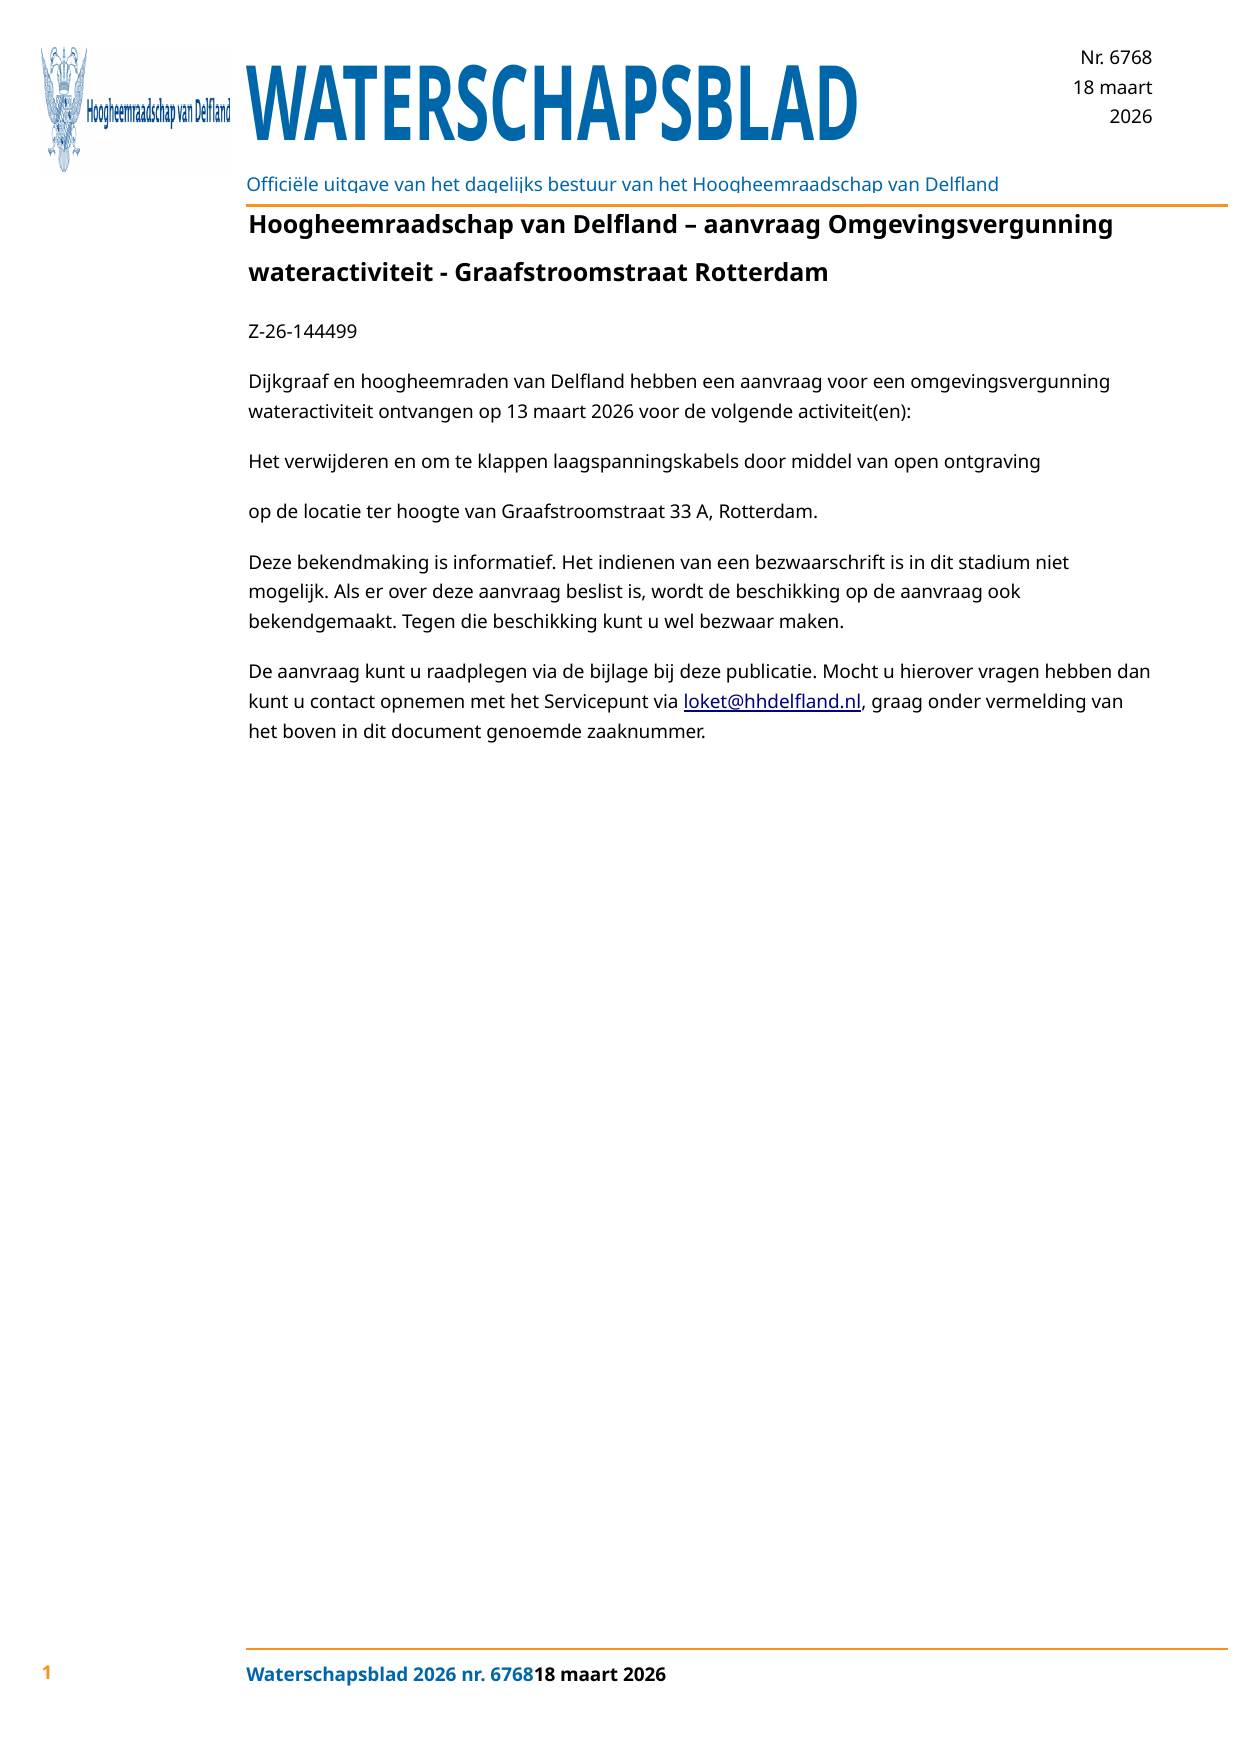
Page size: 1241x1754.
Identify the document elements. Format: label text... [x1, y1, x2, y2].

text De aanvraag kunt u raadplegen via de bijlage bij deze publicatie. Mocht u hierover vragen hebben dan kunt u contact opnemen met het Servicepunt via loket@hhdelfland.nl, graag onder vermelding van het boven in dit document genoemde zaaknummer. [248, 659, 1152, 744]
text Dijkgraaf en hoogheemraden van Delfland hebben een aanvraag voor een omgevingsvergunning wateractiviteit ontvangen op 13 maart 2026 voor de volgende activiteit(en): [248, 368, 1152, 424]
text Z-26-144499 [248, 318, 1152, 344]
picture [41, 47, 231, 172]
text op de locatie ter hoogte van Graafstroomstraat 33 A, Rotterdam. [248, 499, 1152, 524]
text Het verwijderen en om te klappen laagspanningskabels door middel van open ontgraving [248, 448, 1152, 474]
text Hoogheemraadschap van Delfland – aanvraag Omgevingsvergunning wateractiviteit - Graafstroomstraat Rotterdam [248, 207, 1152, 288]
text Deze bekendmaking is informatief. Het indienen van een bezwaarschrift is in dit stadium niet mogelijk. Als er over deze aanvraag beslist is, wordt de beschikking op de aanvraag ook bekendgemaakt. Tegen die beschikking kunt u wel bezwaar maken. [248, 549, 1152, 634]
